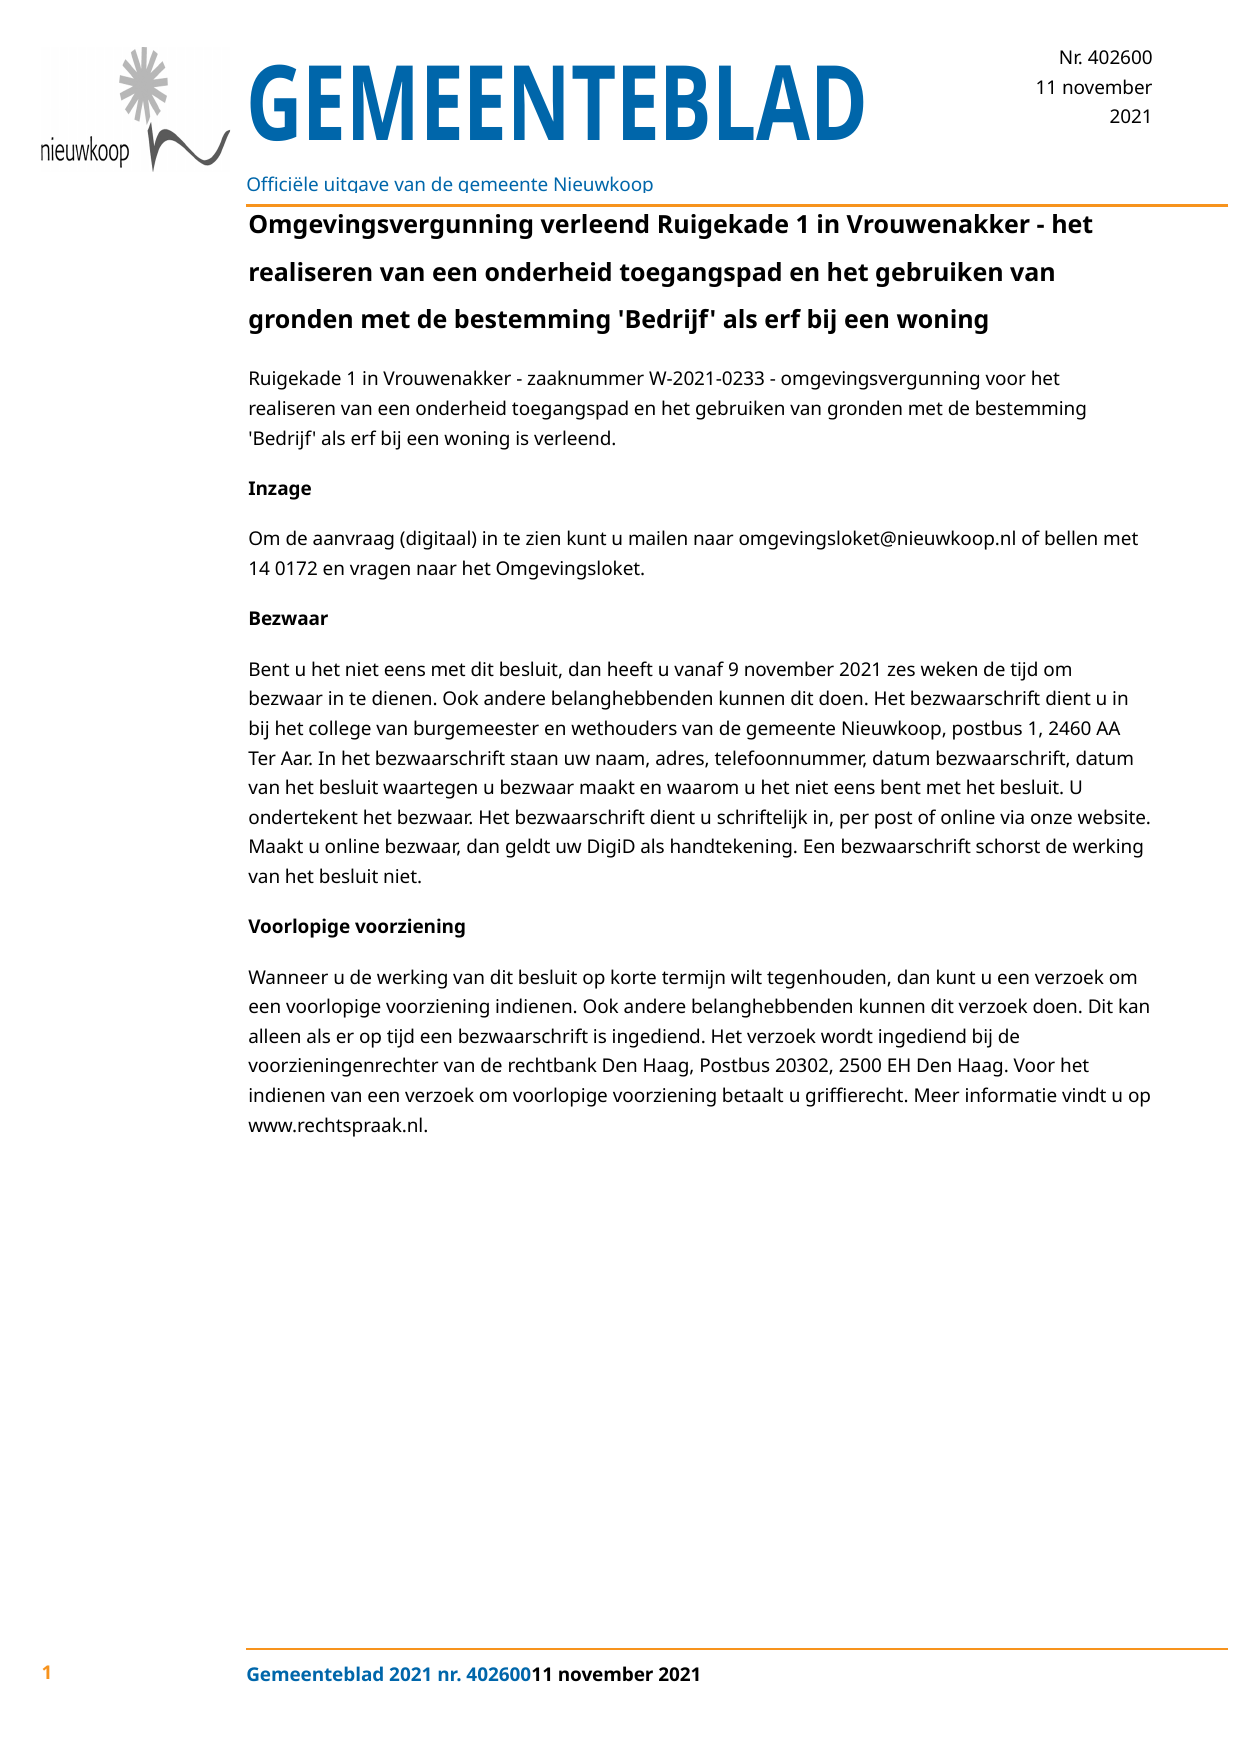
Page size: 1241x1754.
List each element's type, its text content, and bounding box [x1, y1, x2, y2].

text Bezwaar [248, 606, 1152, 631]
text Inzage [248, 475, 1152, 501]
text Omgevingsvergunning verleend Ruigekade 1 in Vrouwenakker - het realiseren van een onderheid toegangspad en het gebruiken van gronden met de bestemming 'Bedrijf' als erf bij een woning [248, 207, 1152, 336]
picture [41, 47, 231, 172]
text Om de aanvraag (digitaal) in te zien kunt u mailen naar omgevingsloket@nieuwkoop.nl of bellen met 14 0172 en vragen naar het Omgevingsloket. [248, 526, 1152, 581]
text Voorlopige voorziening [248, 913, 1152, 939]
text Wanneer u de werking van dit besluit op korte termijn wilt tegenhouden, dan kunt u een verzoek om een voorlopige voorziening indienen. Ook andere belanghebbenden kunnen dit verzoek doen. Dit kan alleen als er op tijd een bezwaarschrift is ingediend. Het verzoek wordt ingediend bij de voorzieningenrechter van de rechtbank Den Haag, Postbus 20302, 2500 EH Den Haag. Voor het indienen van een verzoek om voorlopige voorziening betaalt u griffierecht. Meer informatie vindt u op www.rechtspraak.nl. [248, 964, 1152, 1137]
text Ruigekade 1 in Vrouwenakker - zaaknummer W-2021-0233 - omgevingsvergunning voor het realiseren van een onderheid toegangspad en het gebruiken van gronden met de bestemming 'Bedrijf' als erf bij een woning is verleend. [248, 366, 1152, 450]
text Bent u het niet eens met dit besluit, dan heeft u vanaf 9 november 2021 zes weken de tijd om bezwaar in te dienen. Ook andere belanghebbenden kunnen dit doen. Het bezwaarschrift dient u in bij het college van burgemeester en wethouders van de gemeente Nieuwkoop, postbus 1, 2460 AA Ter Aar. In het bezwaarschrift staan uw naam, adres, telefoonnummer, datum bezwaarschrift, datum van het besluit waartegen u bezwaar maakt en waarom u het niet eens bent met het besluit. U ondertekent het bezwaar. Het bezwaarschrift dient u schriftelijk in, per post of online via onze website. Maakt u online bezwaar, dan geldt uw DigiD als handtekening. Een bezwaarschrift schorst de werking van het besluit niet. [248, 656, 1152, 889]
